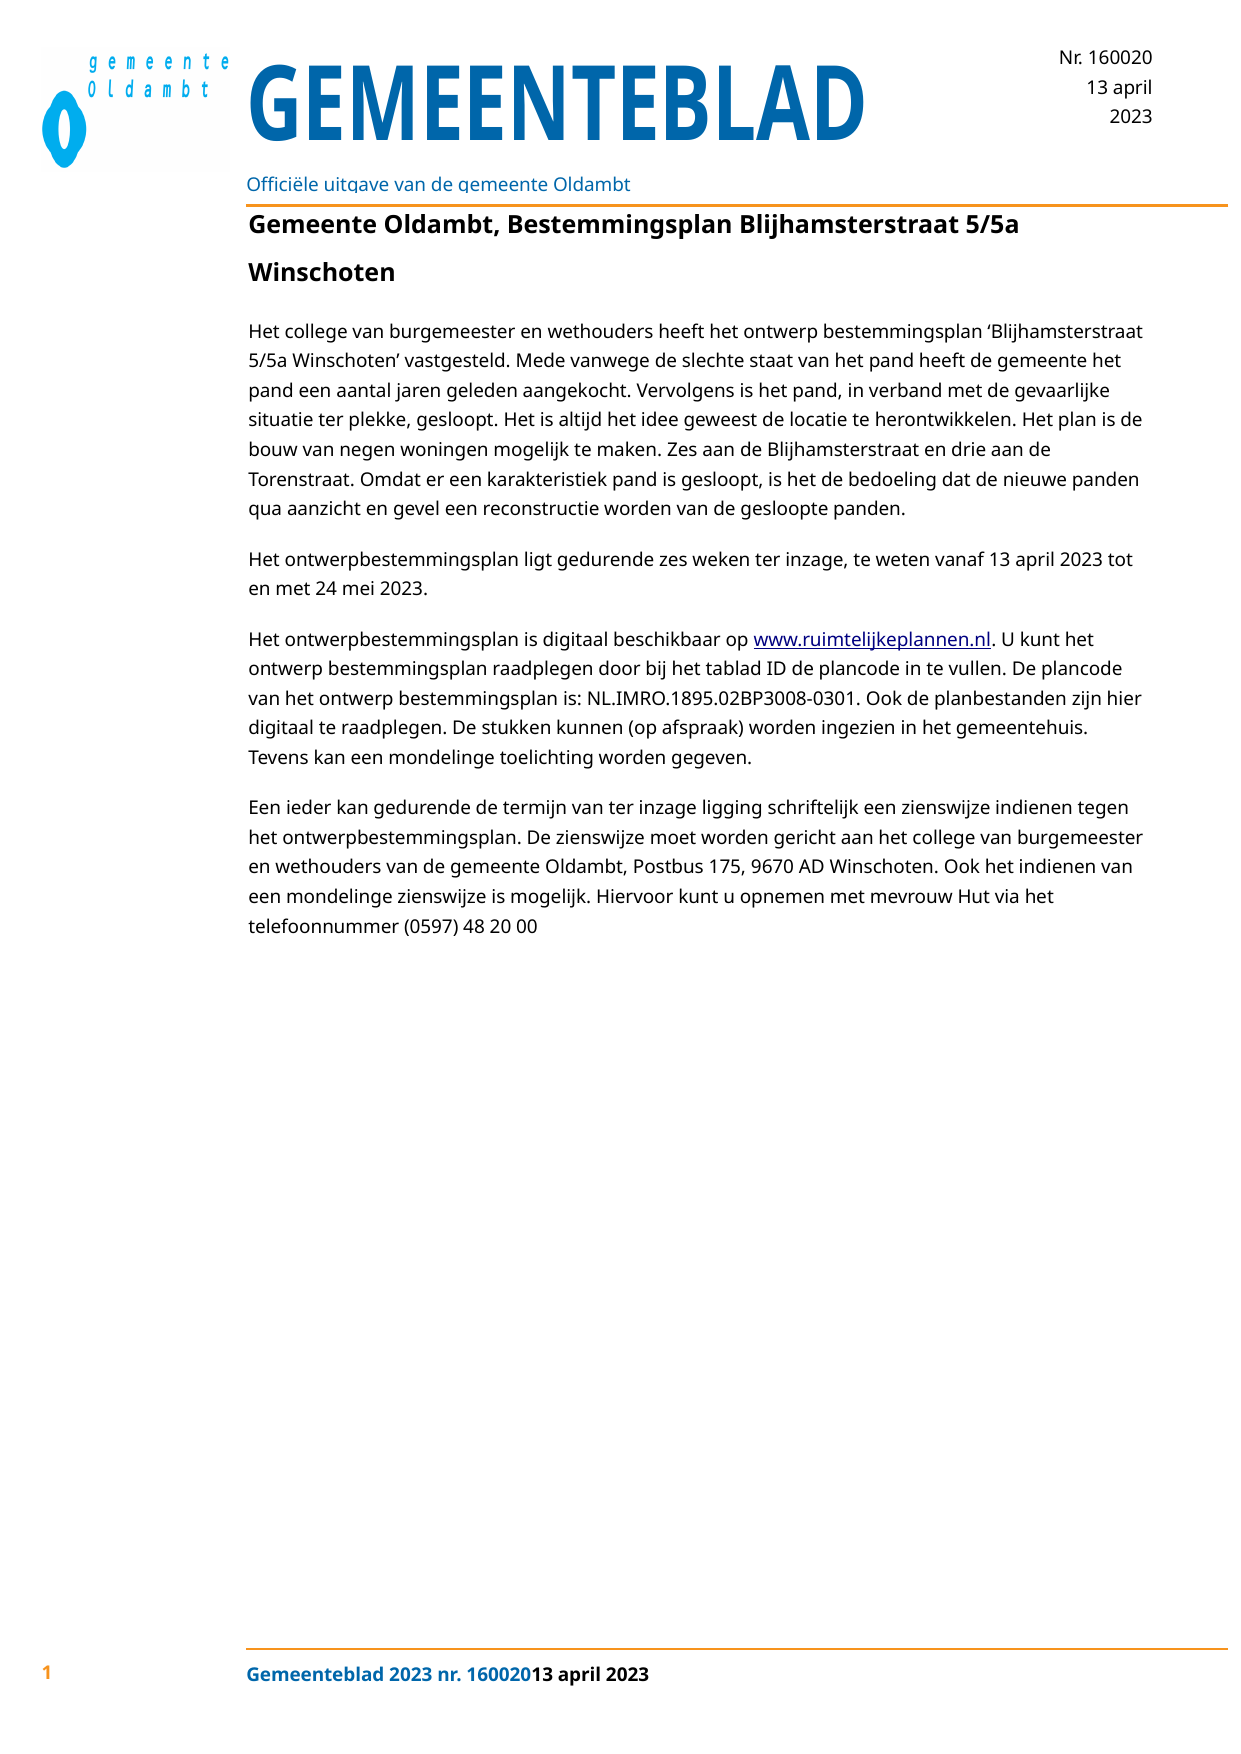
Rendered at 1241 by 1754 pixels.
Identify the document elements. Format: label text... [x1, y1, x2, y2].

text Een ieder kan gedurende de termijn van ter inzage ligging schriftelijk een zienswijze indienen tegen het ontwerpbestemmingsplan. De zienswijze moet worden gericht aan het college van burgemeester en wethouders van de gemeente Oldambt, Postbus 175, 9670 AD Winschoten. Ook het indienen van een mondelinge zienswijze is mogelijk. Hiervoor kunt u opnemen met mevrouw Hut via het telefoonnummer (0597) 48 20 00 [248, 794, 1152, 939]
text Gemeente Oldambt, Bestemmingsplan Blijhamsterstraat 5/5a Winschoten [248, 207, 1152, 288]
text Het ontwerpbestemmingsplan ligt gedurende zes weken ter inzage, te weten vanaf 13 april 2023 tot en met 24 mei 2023. [248, 546, 1152, 601]
picture [41, 47, 231, 172]
text Het college van burgemeester en wethouders heeft het ontwerp bestemmingsplan ‘Blijhamsterstraat 5/5a Winschoten’ vastgesteld. Mede vanwege de slechte staat van het pand heeft de gemeente het pand een aantal jaren geleden aangekocht. Vervolgens is het pand, in verband met de gevaarlijke situatie ter plekke, gesloopt. Het is altijd het idee geweest de locatie te herontwikkelen. Het plan is de bouw van negen woningen mogelijk te maken. Zes aan de Blijhamsterstraat en drie aan de Torenstraat. Omdat er een karakteristiek pand is gesloopt, is het de bedoeling dat de nieuwe panden qua aanzicht en gevel een reconstructie worden van de gesloopte panden. [248, 318, 1152, 521]
text Het ontwerpbestemmingsplan is digitaal beschikbaar op www.ruimtelijkeplannen.nl. U kunt het ontwerp bestemmingsplan raadplegen door bij het tablad ID de plancode in te vullen. De plancode van het ontwerp bestemmingsplan is: NL.IMRO.1895.02BP3008-0301. Ook de planbestanden zijn hier digitaal te raadplegen. De stukken kunnen (op afspraak) worden ingezien in het gemeentehuis. Tevens kan een mondelinge toelichting worden gegeven. [248, 626, 1152, 770]
